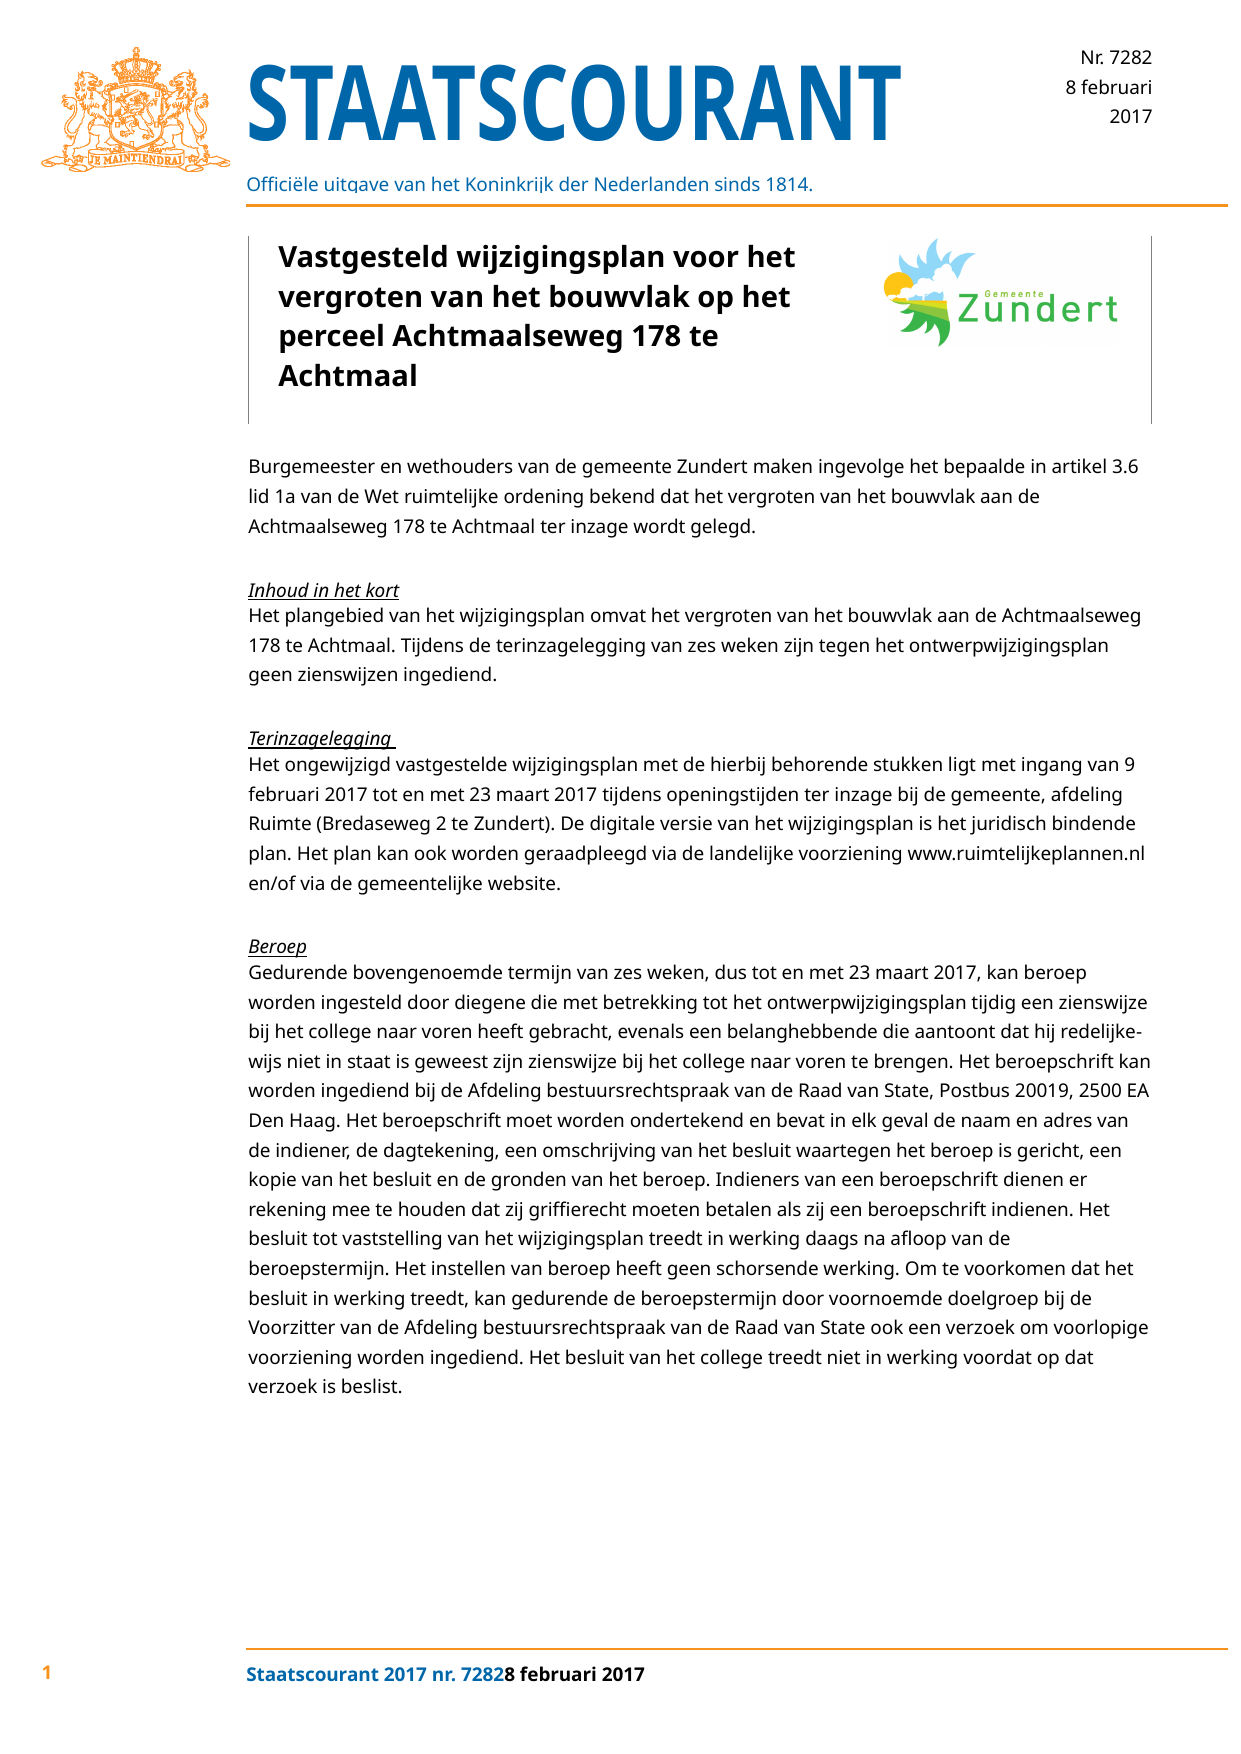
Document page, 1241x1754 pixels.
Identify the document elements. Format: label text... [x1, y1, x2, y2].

text Het plangebied van het wijzigingsplan omvat het vergroten van het bouwvlak aan de Achtmaalseweg 178 te Achtmaal. Tijdens de terinzagelegging van zes weken zijn tegen het ontwerpwijzigingsplan geen zienswijzen ingediend. [248, 602, 1152, 687]
text Burgemeester en wethouders van de gemeente Zundert maken ingevolge het bepaalde in artikel 3.6 lid 1a van de Wet ruimtelijke ordening bekend dat het vergroten van het bouwvlak aan de Achtmaalseweg 178 te Achtmaal ter inzage wordt gelegd. [248, 454, 1152, 538]
text Gedurende bovengenoemde termijn van zes weken, dus tot en met 23 maart 2017, kan beroep worden ingesteld door diegene die met betrekking tot het ontwerpwijzigingsplan tijdig een zienswijze bij het college naar voren heeft gebracht, evenals een belanghebbende die aantoont dat hij redelijke-wijs niet in staat is geweest zijn zienswijze bij het college naar voren te brengen. Het beroepschrift kan worden ingediend bij de Afdeling bestuursrechtspraak van de Raad van State, Postbus 20019, 2500 EA Den Haag. Het beroepschrift moet worden ondertekend en bevat in elk geval de naam en adres van de indiener, de dagtekening, een omschrijving van het besluit waartegen het beroep is gericht, een kopie van het besluit en de gronden van het beroep. Indieners van een beroepschrift dienen er rekening mee te houden dat zij griffierecht moeten betalen als zij een beroepschrift indienen. Het besluit tot vaststelling van het wijzigingsplan treedt in werking daags na afloop van de beroepstermijn. Het instellen van beroep heeft geen schorsende werking. Om te voorkomen dat het besluit in werking treedt, kan gedurende de beroepstermijn door voornoemde doelgroep bij de Voorzitter van de Afdeling bestuursrechtspraak van de Raad van State ook een verzoek om voorlopige voorziening worden ingediend. Het besluit van het college treedt niet in werking voordat op dat verzoek is beslist. [248, 959, 1152, 1399]
picture [41, 47, 231, 172]
picture [882, 236, 1119, 348]
text Terinzagelegging [248, 726, 1152, 751]
text Inhoud in het kort [248, 577, 1152, 602]
text Het ongewijzigd vastgestelde wijzigingsplan met de hierbij behorende stukken ligt met ingang van 9 februari 2017 tot en met 23 maart 2017 tijdens openingstijden ter inzage bij de gemeente, afdeling Ruimte (Bredaseweg 2 te Zundert). De digitale versie van het wijzigingsplan is het juridisch bindende plan. Het plan kan ook worden geraadpleegd via de landelijke voorziening www.ruimtelijkeplannen.nl en/of via de gemeentelijke website. [248, 751, 1152, 895]
text Beroep [248, 934, 1152, 959]
table_header [850, 236, 1151, 424]
table_header Vastgesteld wijzigingsplan voor het vergroten van het bouwvlak op het perceel Achtmaalseweg 178 te Achtmaal [249, 236, 850, 424]
